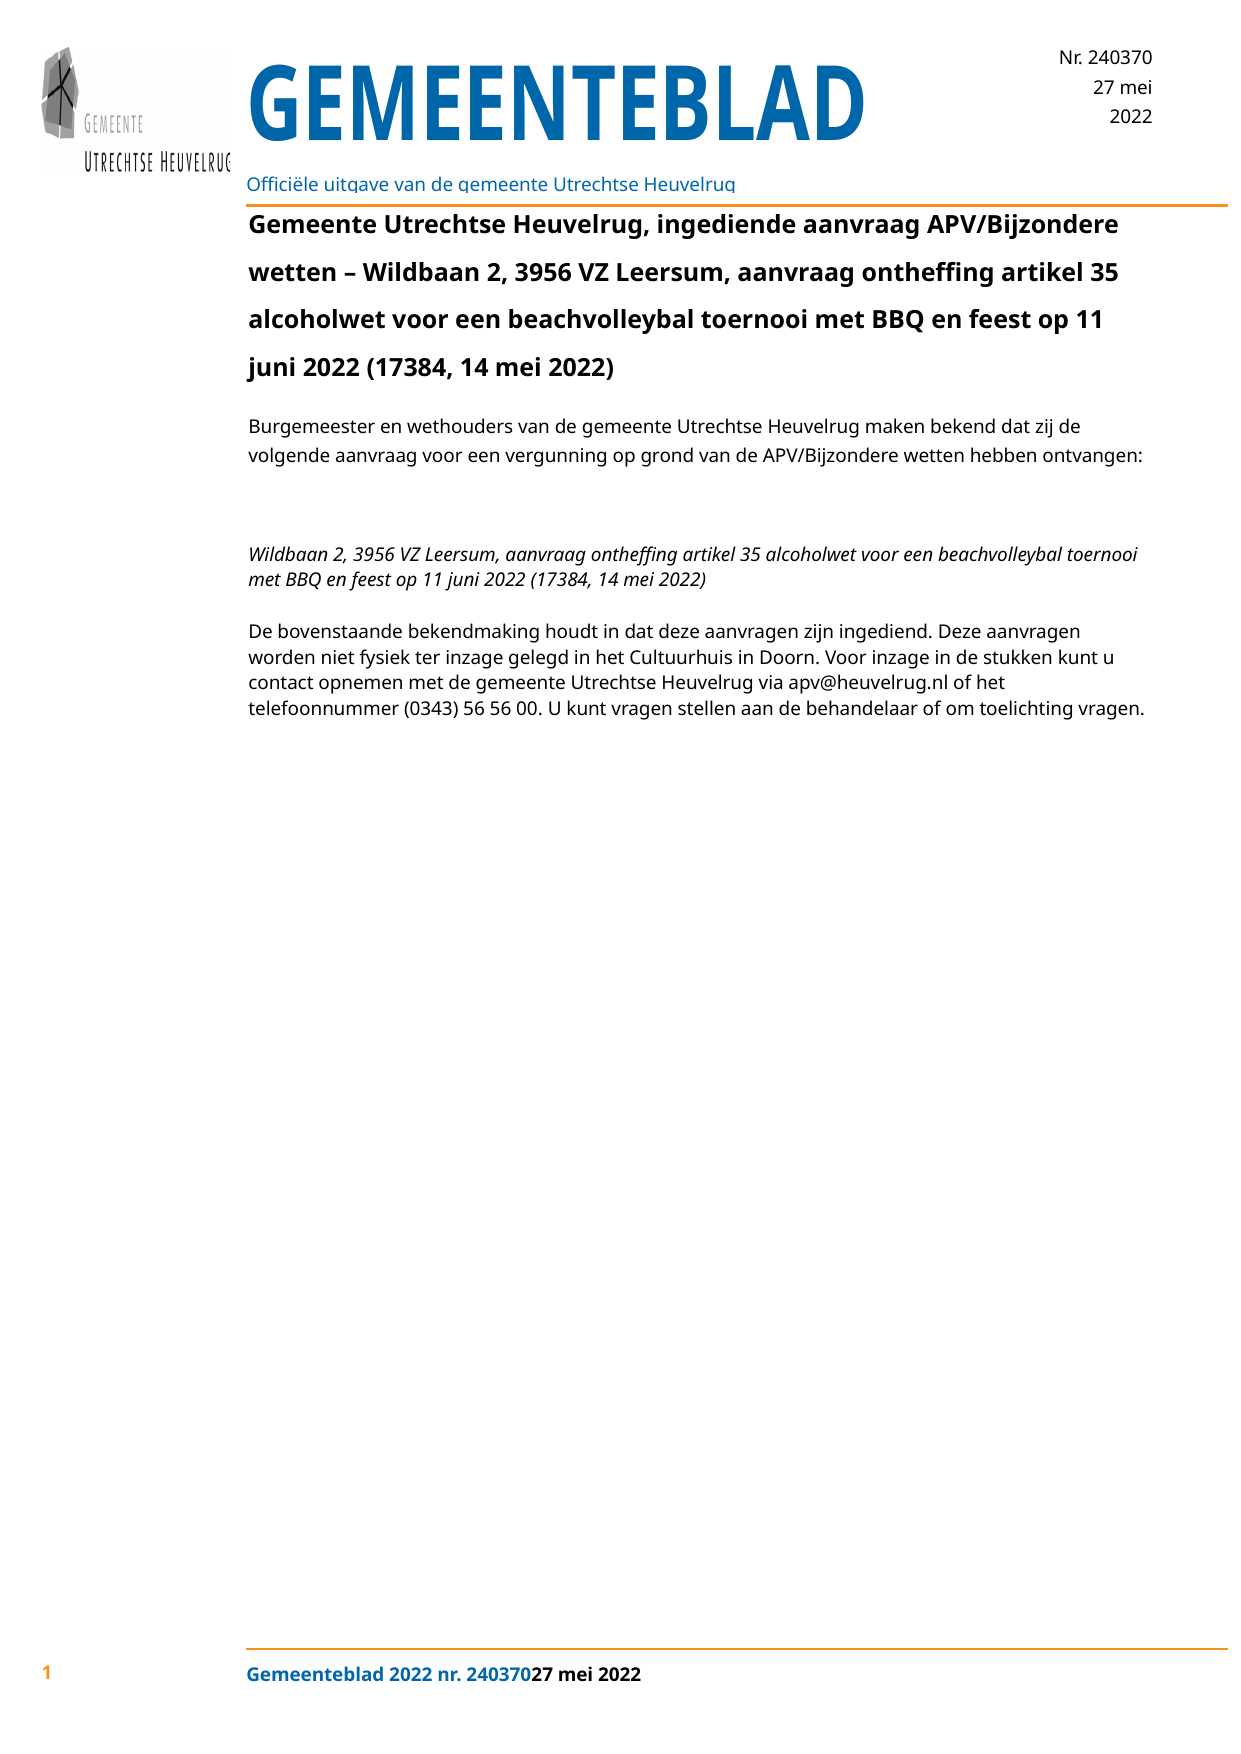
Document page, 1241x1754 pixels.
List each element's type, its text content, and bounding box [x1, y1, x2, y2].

text Burgemeester en wethouders van de gemeente Utrechtse Heuvelrug maken bekend dat zij de volgende aanvraag voor een vergunning op grond van de APV/Bijzondere wetten hebben ontvangen: [248, 413, 1152, 468]
picture [41, 47, 231, 172]
text Wildbaan 2, 3956 VZ Leersum, aanvraag ontheffing artikel 35 alcoholwet voor een beachvolleybal toernooi met BBQ en feest op 11 juni 2022 (17384, 14 mei 2022) [248, 541, 1152, 592]
text De bovenstaande bekendmaking houdt in dat deze aanvragen zijn ingediend. Deze aanvragen worden niet fysiek ter inzage gelegd in het Cultuurhuis in Doorn. Voor inzage in de stukken kunt u contact opnemen met de gemeente Utrechtse Heuvelrug via apv@heuvelrug.nl of het telefoonnummer (0343) 56 56 00. U kunt vragen stellen aan de behandelaar of om toelichting vragen. [248, 618, 1152, 721]
text Gemeente Utrechtse Heuvelrug, ingediende aanvraag APV/Bijzondere wetten – Wildbaan 2, 3956 VZ Leersum, aanvraag ontheffing artikel 35 alcoholwet voor een beachvolleybal toernooi met BBQ en feest op 11 juni 2022 (17384, 14 mei 2022) [248, 207, 1152, 384]
